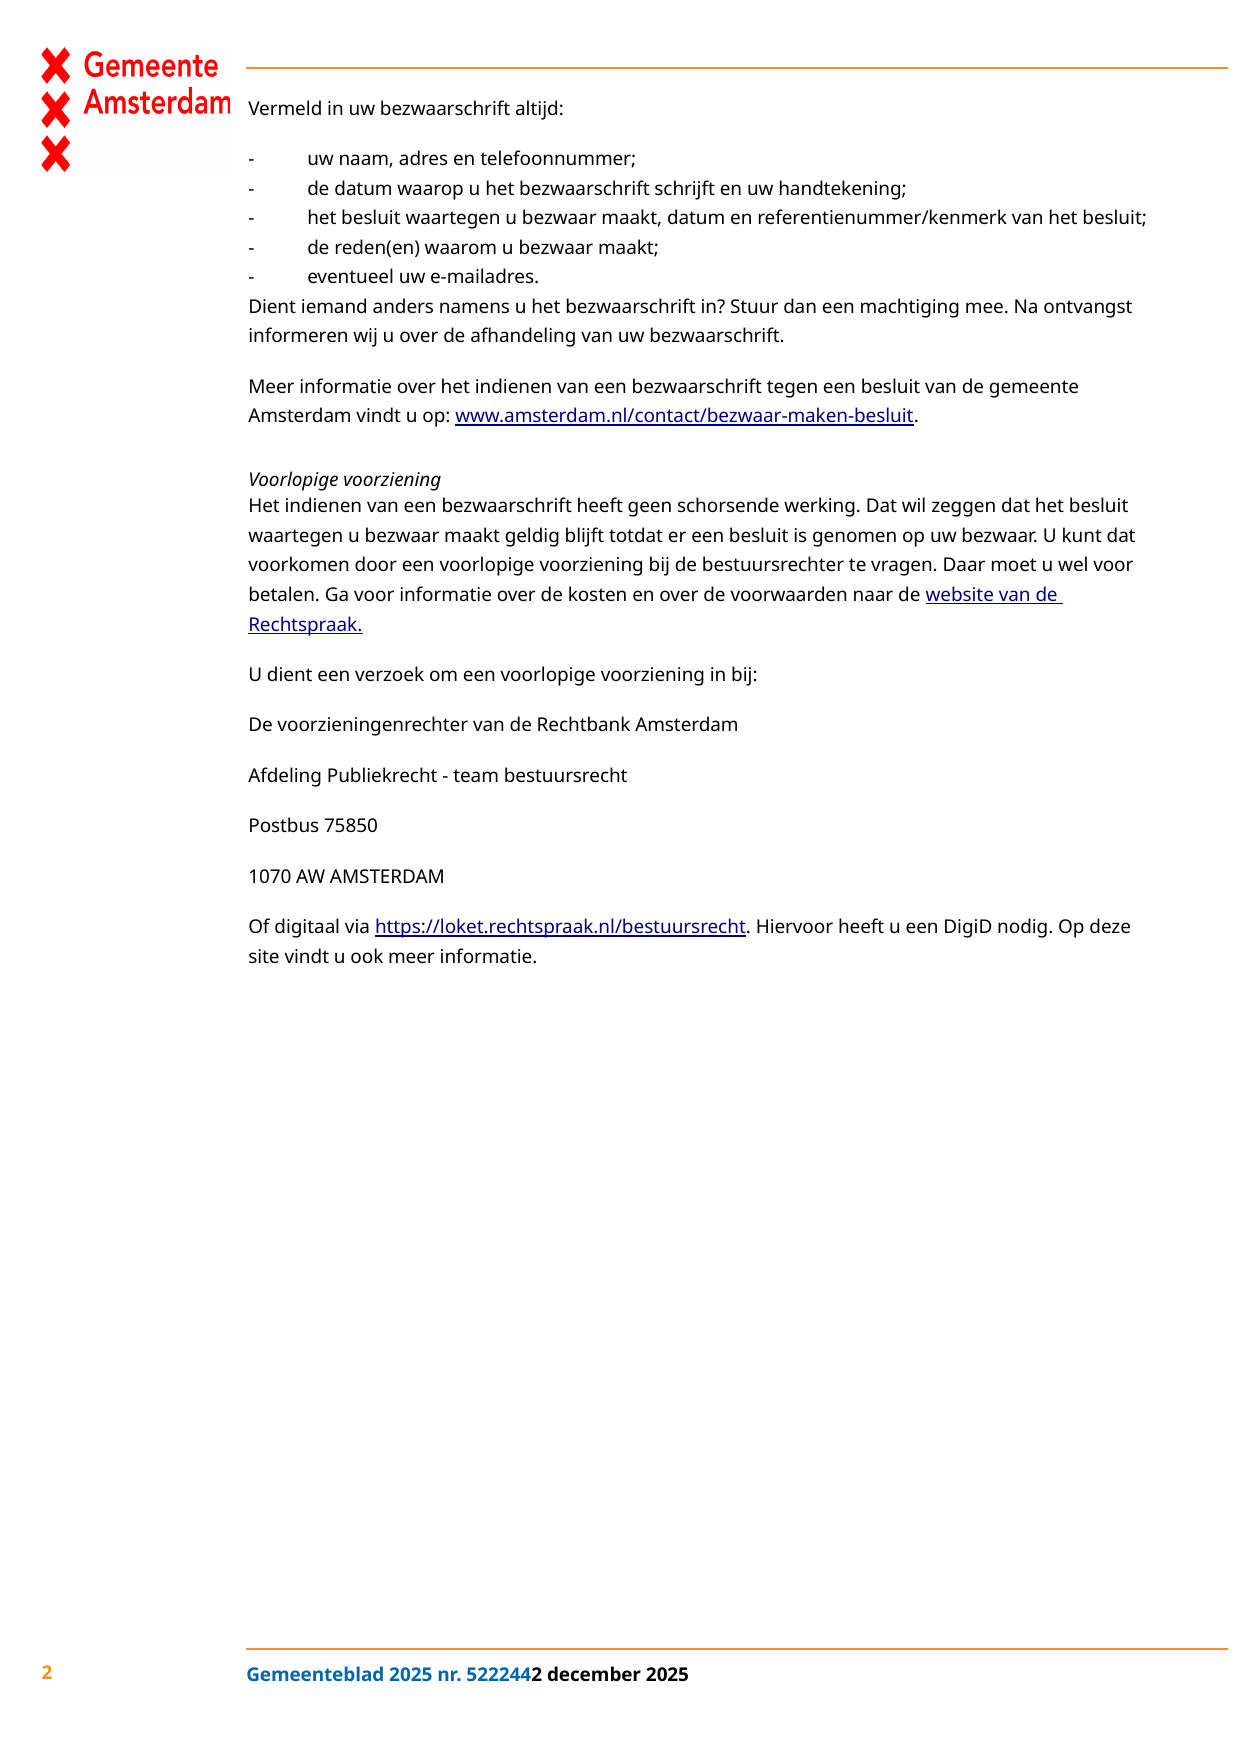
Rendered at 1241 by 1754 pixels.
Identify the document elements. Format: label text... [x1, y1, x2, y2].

list het besluit waartegen u bezwaar maakt, datum en referentienummer/kenmerk van het besluit; [248, 204, 1152, 230]
text Of digitaal via https://loket.rechtspraak.nl/bestuursrecht. Hiervoor heeft u een DigiD nodig. Op deze site vindt u ook meer informatie. [248, 913, 1152, 968]
text 1070 AW AMSTERDAM [248, 863, 1152, 888]
list eventueel uw e-mailadres. [248, 263, 1152, 289]
text Postbus 75850 [248, 812, 1152, 838]
text Het indienen van een bezwaarschrift heeft geen schorsende werking. Dat wil zeggen dat het besluit waartegen u bezwaar maakt geldig blijft totdat er een besluit is genomen op uw bezwaar. U kunt dat voorkomen door een voorlopige voorziening bij de bestuursrechter te vragen. Daar moet u wel voor betalen. Ga voor informatie over de kosten en over de voorwaarden naar de website van de Rechtspraak. [248, 492, 1152, 636]
list de reden(en) waarom u bezwaar maakt; [248, 234, 1152, 260]
list de datum waarop u het bezwaarschrift schrijft en uw handtekening; [248, 175, 1152, 201]
text Voorlopige voorziening [248, 467, 1152, 492]
text U dient een verzoek om een voorlopige voorziening in bij: [248, 661, 1152, 687]
text Vermeld in uw bezwaarschrift altijd: [248, 95, 1152, 121]
text Dient iemand anders namens u het bezwaarschrift in? Stuur dan een machtiging mee. Na ontvangst informeren wij u over de afhandeling van uw bezwaarschrift. [248, 293, 1152, 348]
list uw naam, adres en telefoonnummer; [248, 145, 1152, 171]
text De voorzieningenrechter van de Rechtbank Amsterdam [248, 712, 1152, 737]
picture [41, 47, 231, 172]
text Afdeling Publiekrecht - team bestuursrecht [248, 762, 1152, 788]
text Meer informatie over het indienen van een bezwaarschrift tegen een besluit van de gemeente Amsterdam vindt u op: www.amsterdam.nl/contact/bezwaar-maken-besluit. [248, 373, 1152, 428]
